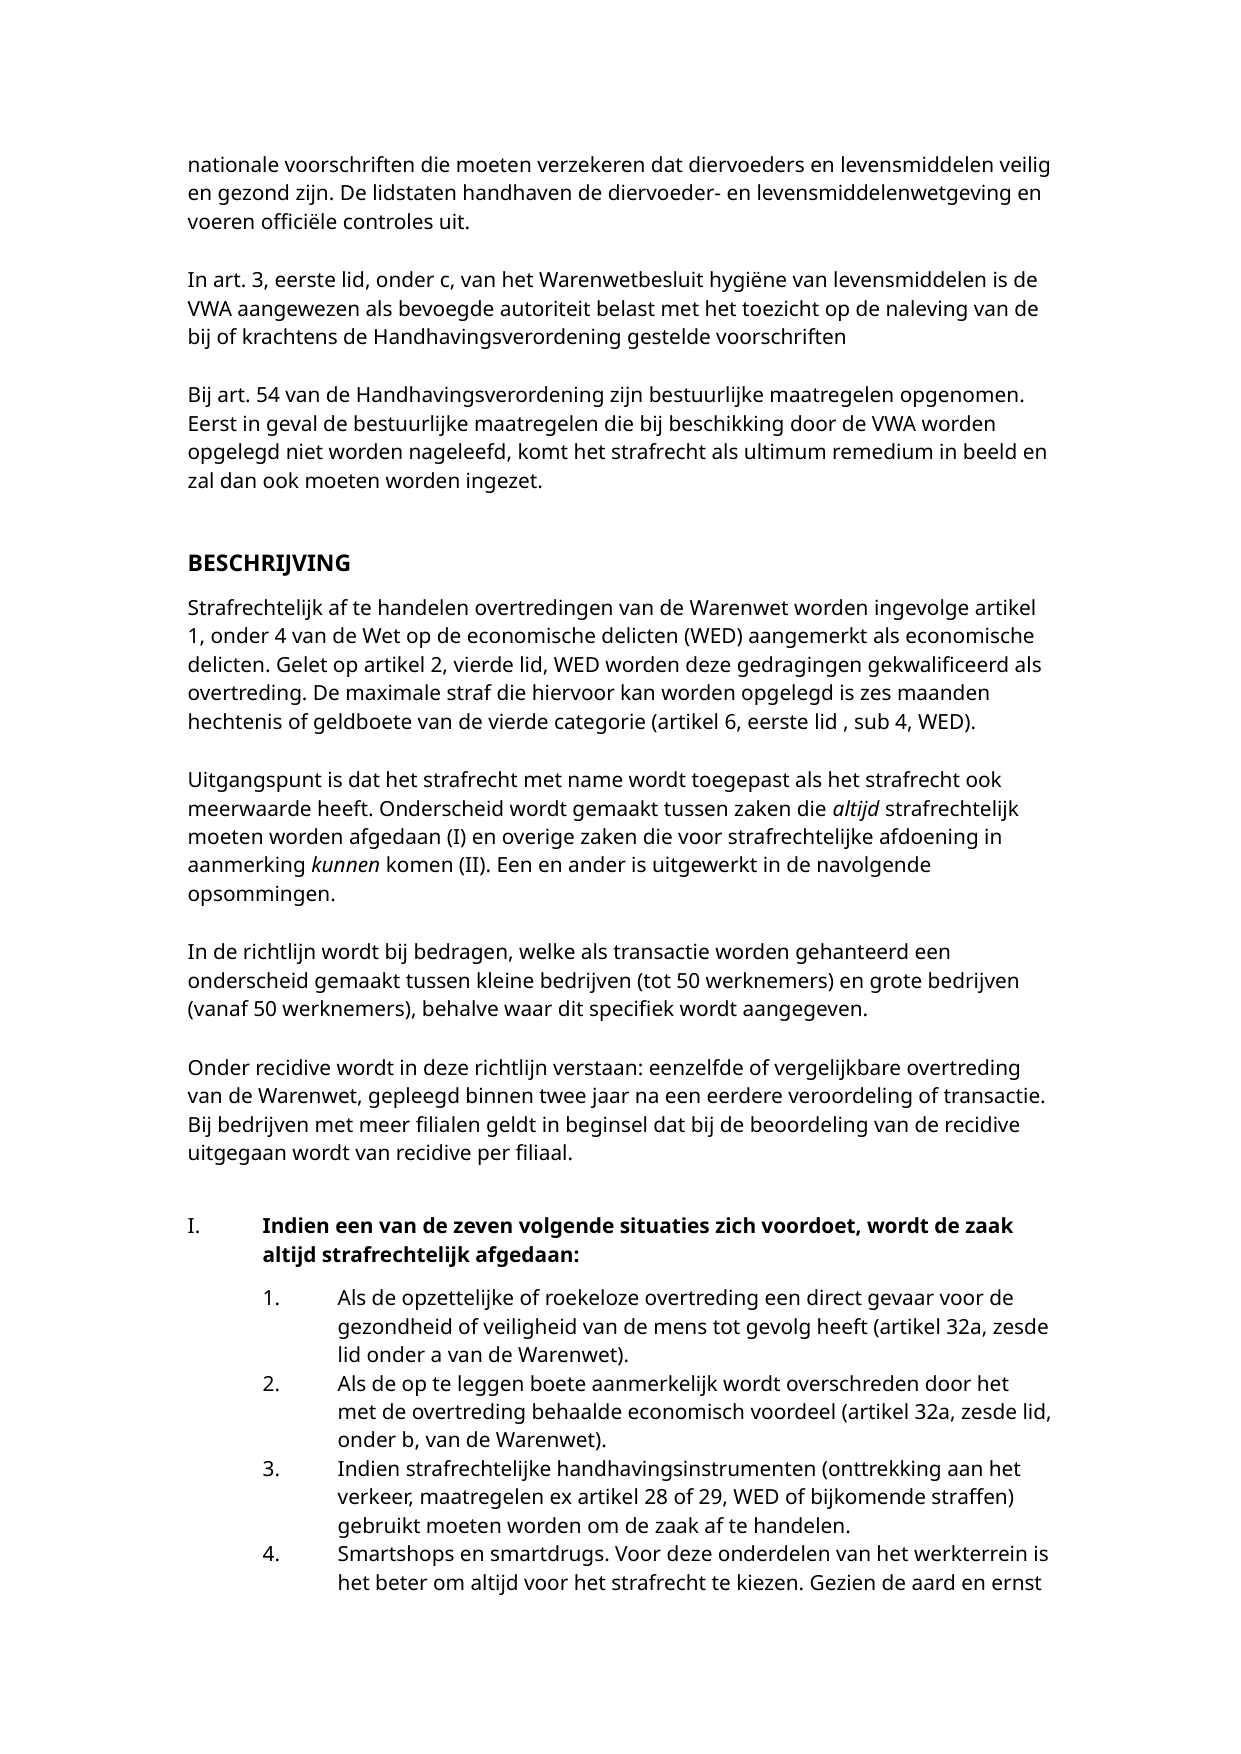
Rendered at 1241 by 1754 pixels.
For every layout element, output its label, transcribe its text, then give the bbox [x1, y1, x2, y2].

text In art. 3, eerste lid, onder c, van het Warenwetbesluit hygiëne van levensmiddelen is de VWA aangewezen als bevoegde autoriteit belast met het toezicht op de naleving van de bij of krachtens de Handhavingsverordening gestelde voorschriften [187, 265, 1053, 351]
list Indien strafrechtelijke handhavingsinstrumenten (onttrekking aan het verkeer, maatregelen ex artikel 28 of 29, WED of bijkomende straffen) gebruikt moeten worden om de zaak af te handelen. [262, 1454, 1053, 1539]
text Onder recidive wordt in deze richtlijn verstaan: eenzelfde of vergelijkbare overtreding van de Warenwet, gepleegd binnen twee jaar na een eerdere veroordeling of transactie. Bij bedrijven met meer filialen geldt in beginsel dat bij de beoordeling van de recidive uitgegaan wordt van recidive per filiaal. [187, 1053, 1053, 1167]
text In de richtlijn wordt bij bedragen, welke als transactie worden gehanteerd een onderscheid gemaakt tussen kleine bedrijven (tot 50 werknemers) en grote bedrijven (vanaf 50 werknemers), behalve waar dit specifiek wordt aangegeven. [187, 937, 1053, 1023]
list Als de opzettelijke of roekeloze overtreding een direct gevaar voor de gezondheid of veiligheid van de mens tot gevolg heeft (artikel 32a, zesde lid onder a van de Warenwet). [262, 1283, 1053, 1369]
subtitle BESCHRIJVING [187, 547, 1053, 578]
text Eerst in geval de bestuurlijke maatregelen die bij beschikking door de VWA worden opgelegd niet worden nageleefd, komt het strafrecht als ultimum remedium in beeld en zal dan ook moeten worden ingezet. [187, 409, 1053, 494]
text Bij art. 54 van de Handhavingsverordening zijn bestuurlijke maatregelen opgenomen. [187, 381, 1053, 409]
text nationale voorschriften die moeten verzekeren dat diervoeders en levensmiddelen veilig en gezond zijn. De lidstaten handhaven de diervoeder- en levensmiddelenwetgeving en voeren officiële controles uit. [187, 150, 1053, 235]
list Indien een van de zeven volgende situaties zich voordoet, wordt de zaak altijd strafrechtelijk afgedaan: [187, 1212, 1053, 1268]
text Uitgangspunt is dat het strafrecht met name wordt toegepast als het strafrecht ook meerwaarde heeft. Onderscheid wordt gemaakt tussen zaken die altijd strafrechtelijk moeten worden afgedaan (I) en overige zaken die voor strafrechtelijke afdoening in aanmerking kunnen komen (II). Een en ander is uitgewerkt in de navolgende opsommingen. [187, 765, 1053, 907]
text Strafrechtelijk af te handelen overtredingen van de Warenwet worden ingevolge artikel 1, onder 4 van de Wet op de economische delicten (WED) aangemerkt als economische delicten. Gelet op artikel 2, vierde lid, WED worden deze gedragingen gekwalificeerd als overtreding. De maximale straf die hiervoor kan worden opgelegd is zes maanden hechtenis of geldboete van de vierde categorie (artikel 6, eerste lid , sub 4, WED). [187, 593, 1053, 735]
list Smartshops en smartdrugs. Voor deze onderdelen van het werkterrein is het beter om altijd voor het strafrecht te kiezen. Gezien de aard en ernst [262, 1539, 1053, 1596]
list Als de op te leggen boete aanmerkelijk wordt overschreden door het met de overtreding behaalde economisch voordeel (artikel 32a, zesde lid, onder b, van de Warenwet). [262, 1369, 1053, 1454]
